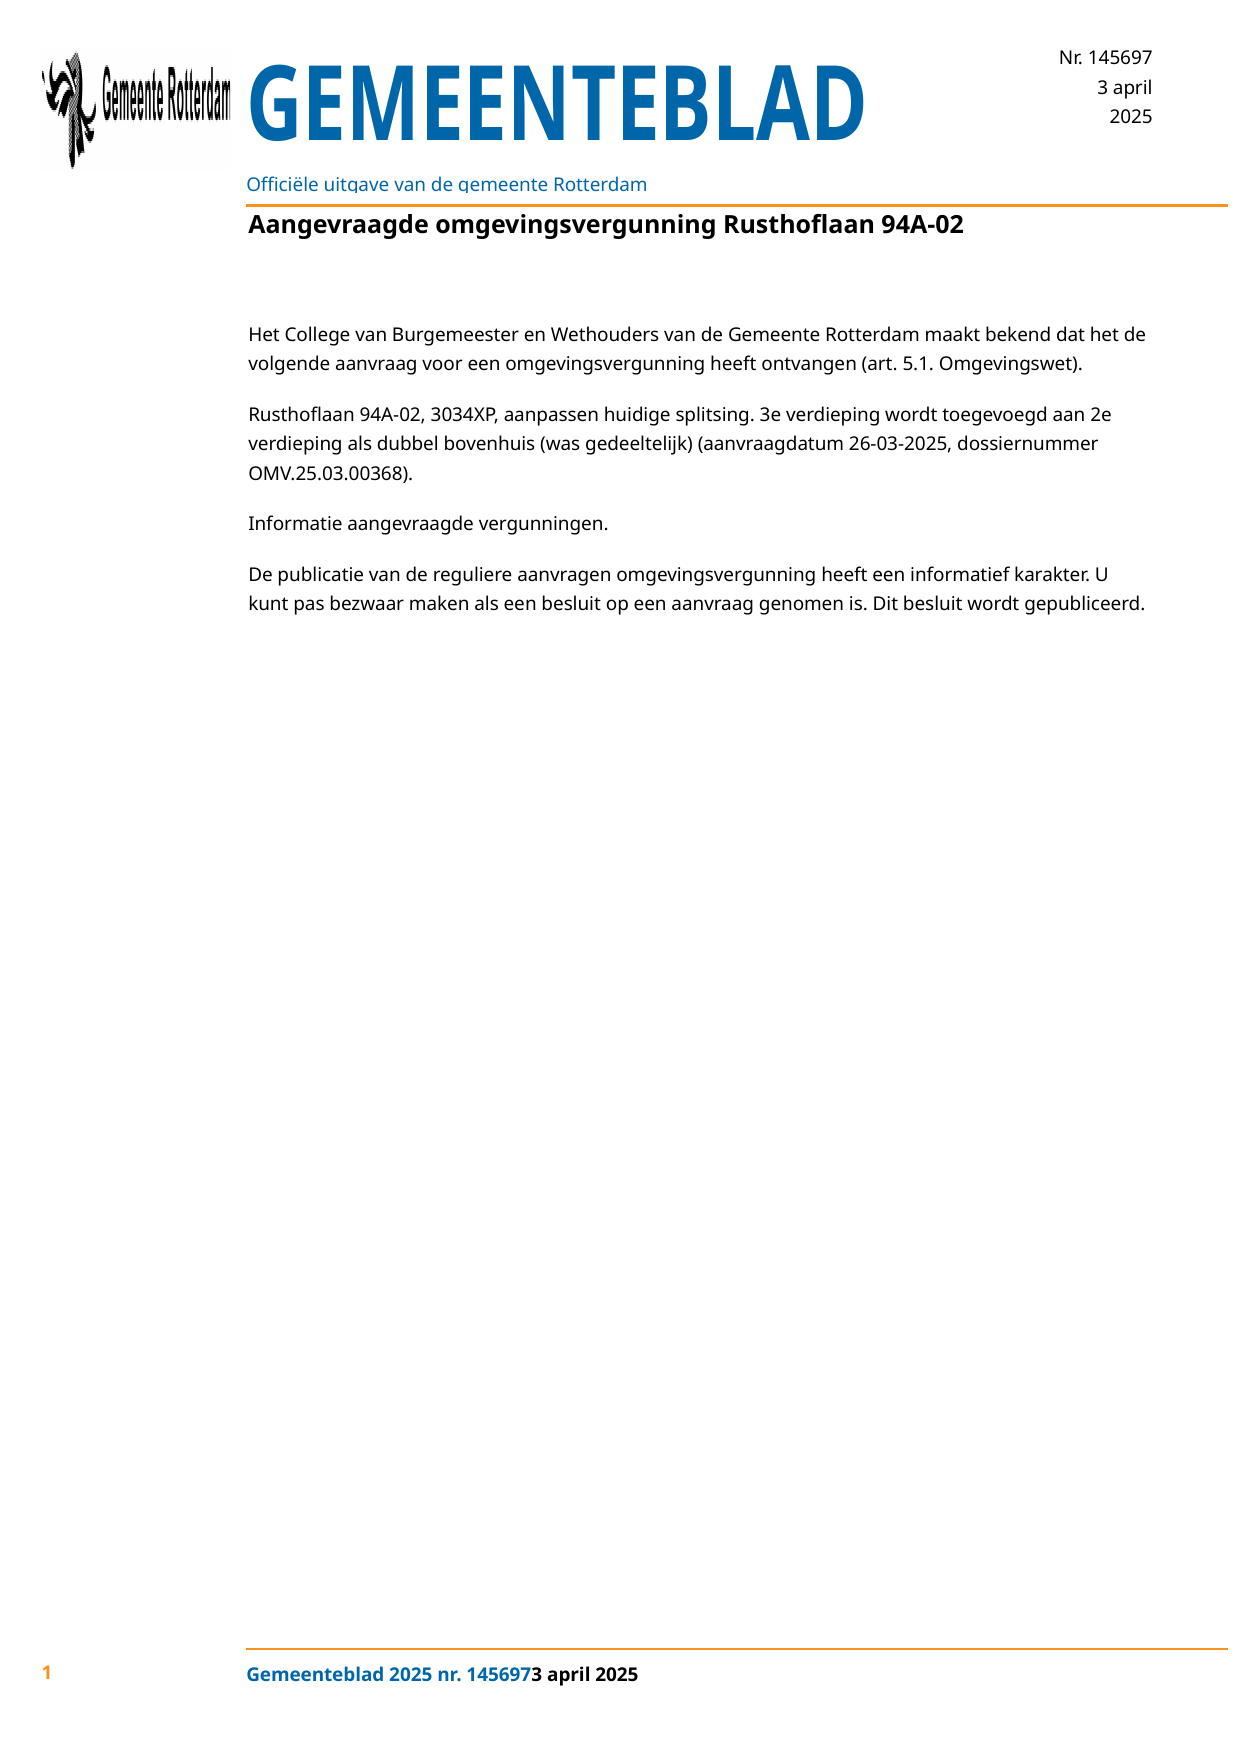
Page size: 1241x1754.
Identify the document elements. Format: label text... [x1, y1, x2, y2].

text Rusthoflaan 94A-02, 3034XP, aanpassen huidige splitsing. 3e verdieping wordt toegevoegd aan 2e verdieping als dubbel bovenhuis (was gedeeltelijk) (aanvraagdatum 26-03-2025, dossiernummer OMV.25.03.00368). [248, 401, 1152, 486]
text Informatie aangevraagde vergunningen. [248, 510, 1152, 536]
text Aangevraagde omgevingsvergunning Rusthoflaan 94A-02 [248, 207, 1152, 241]
text De publicatie van de reguliere aanvragen omgevingsvergunning heeft een informatief karakter. U kunt pas bezwaar maken als een besluit op een aanvraag genomen is. Dit besluit wordt gepubliceerd. [248, 561, 1152, 616]
text Het College van Burgemeester en Wethouders van de Gemeente Rotterdam maakt bekend dat het de volgende aanvraag voor een omgevingsvergunning heeft ontvangen (art. 5.1. Omgevingswet). [248, 321, 1152, 376]
picture [41, 47, 231, 172]
